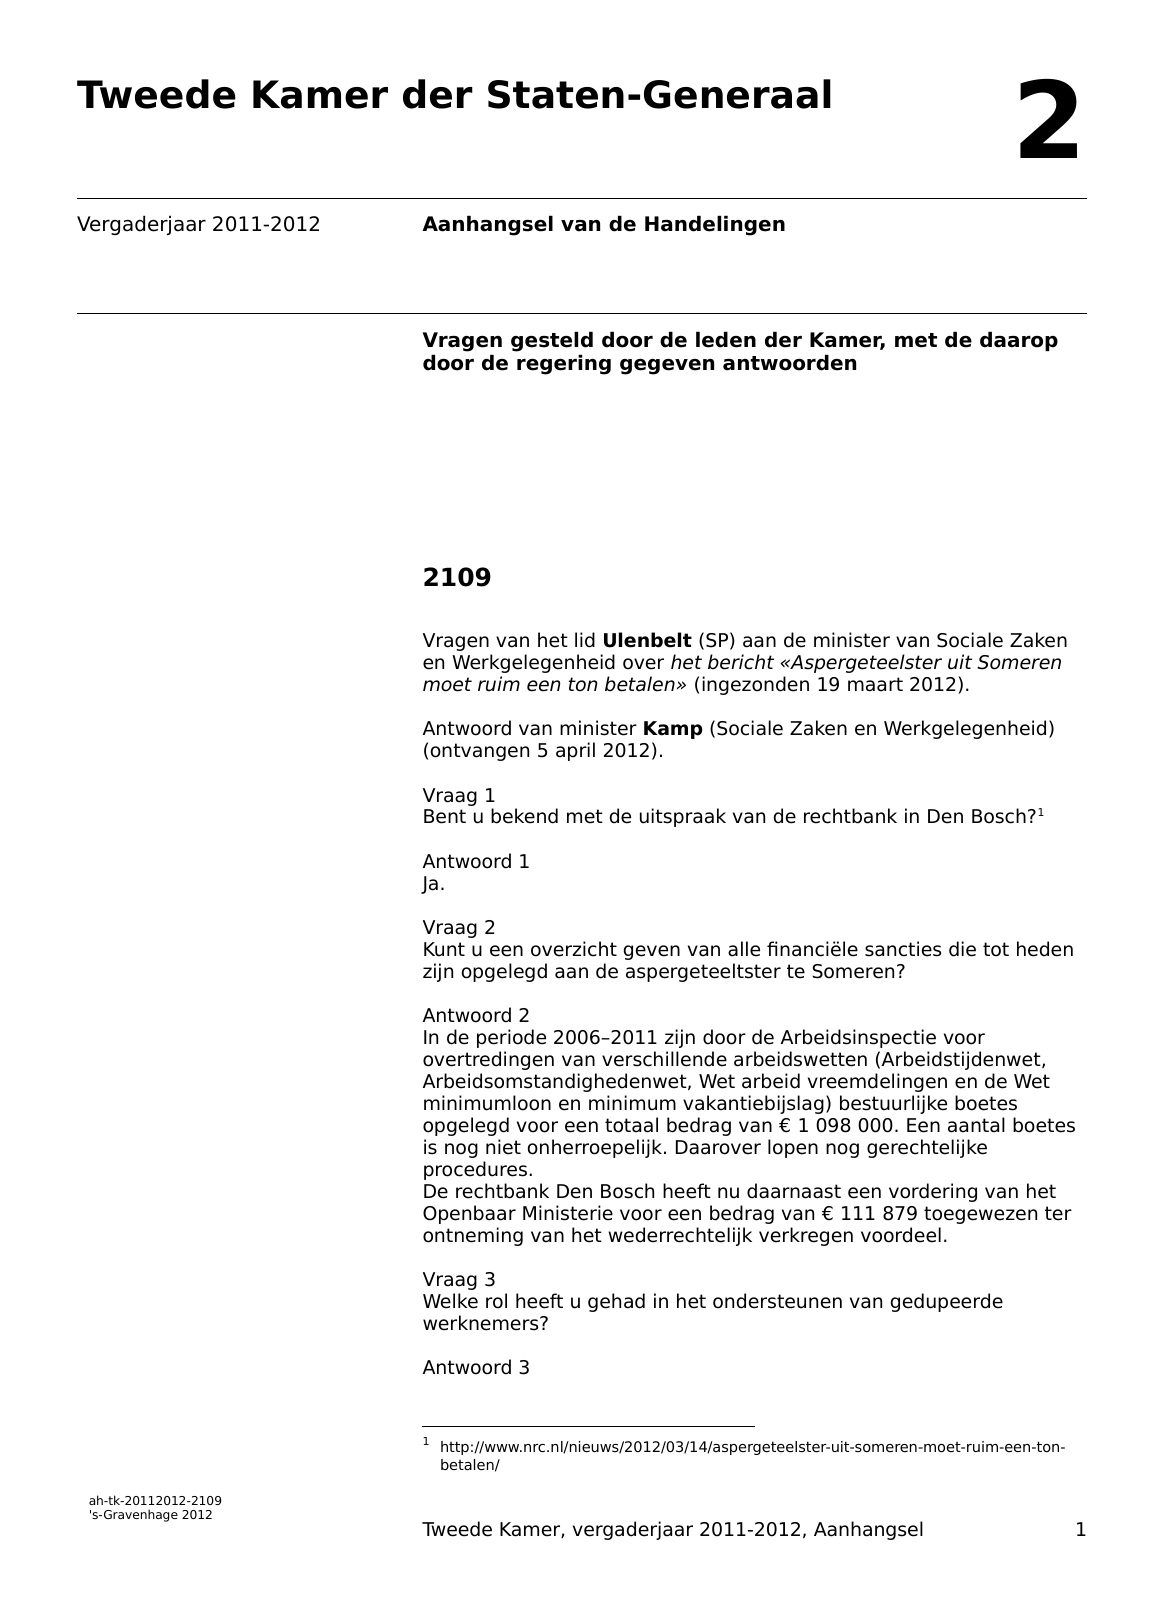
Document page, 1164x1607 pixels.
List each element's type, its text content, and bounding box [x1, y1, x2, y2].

text Antwoord van minister Kamp (Sociale Zaken en Werkgelegenheid) (ontvangen 5 april 2012). [422, 718, 1087, 762]
table_cell Vragen gesteld door de leden der Kamer, met de daarop door de regering gegeven antwoorden [422, 314, 1087, 375]
text De rechtbank Den Bosch heeft nu daarnaast een vordering van het Openbaar Ministerie voor een bedrag van € 111 879 toegewezen ter ontneming van het wederrechtelijk verkregen voordeel. [422, 1181, 1087, 1247]
text Ja. [422, 873, 1087, 894]
text Antwoord 3 [422, 1357, 1087, 1379]
text Vraag 3 [422, 1269, 1087, 1291]
text Welke rol heeft u gehad in het ondersteunen van gedupeerde werknemers? [422, 1291, 1087, 1335]
text Kunt u een overzicht geven van alle financiële sancties die tot heden zijn opgelegd aan de aspergeteeltster te Someren? [422, 939, 1087, 983]
table_cell Vergaderjaar 2011-2012 [77, 199, 422, 313]
text http://www.nrc.nl/nieuws/2012/03/14/aspergeteelster-uit-someren-moet-ruim-een-ton-betalen/ [422, 1435, 1087, 1474]
text Vraag 1 [422, 784, 1087, 806]
text Antwoord 2 [422, 1005, 1087, 1027]
text Antwoord 1 [422, 851, 1087, 873]
text Vraag 2 [422, 917, 1087, 939]
table_header 2 [886, 59, 1087, 198]
table_cell Aanhangsel van de Handelingen [422, 199, 1087, 313]
text 2109 [422, 563, 1087, 592]
text Bent u bekend met de uitspraak van de rechtbank in Den Bosch? [422, 806, 1087, 828]
text In de periode 2006–2011 zijn door de Arbeidsinspectie voor overtredingen van verschillende arbeidswetten (Arbeidstijdenwet, Arbeidsomstandighedenwet, Wet arbeid vreemdelingen en de Wet minimumloon en minimum vakantiebijslag) bestuurlijke boetes opgelegd voor een totaal bedrag van € 1 098 000. Een aantal boetes is nog niet onherroepelijk. Daarover lopen nog gerechtelijke procedures. [422, 1027, 1087, 1181]
text 's-Gravenhage 2012 [88, 1508, 323, 1522]
text ah-tk-20112012-2109 [88, 1494, 323, 1508]
table_cell [77, 314, 422, 375]
table_header Tweede Kamer der Staten-Generaal [77, 59, 886, 198]
text Vragen van het lid Ulenbelt (SP) aan de minister van Sociale Zaken en Werkgelegenheid over het bericht «Aspergeteelster uit Someren moet ruim een ton betalen» (ingezonden 19 maart 2012). [422, 630, 1087, 696]
